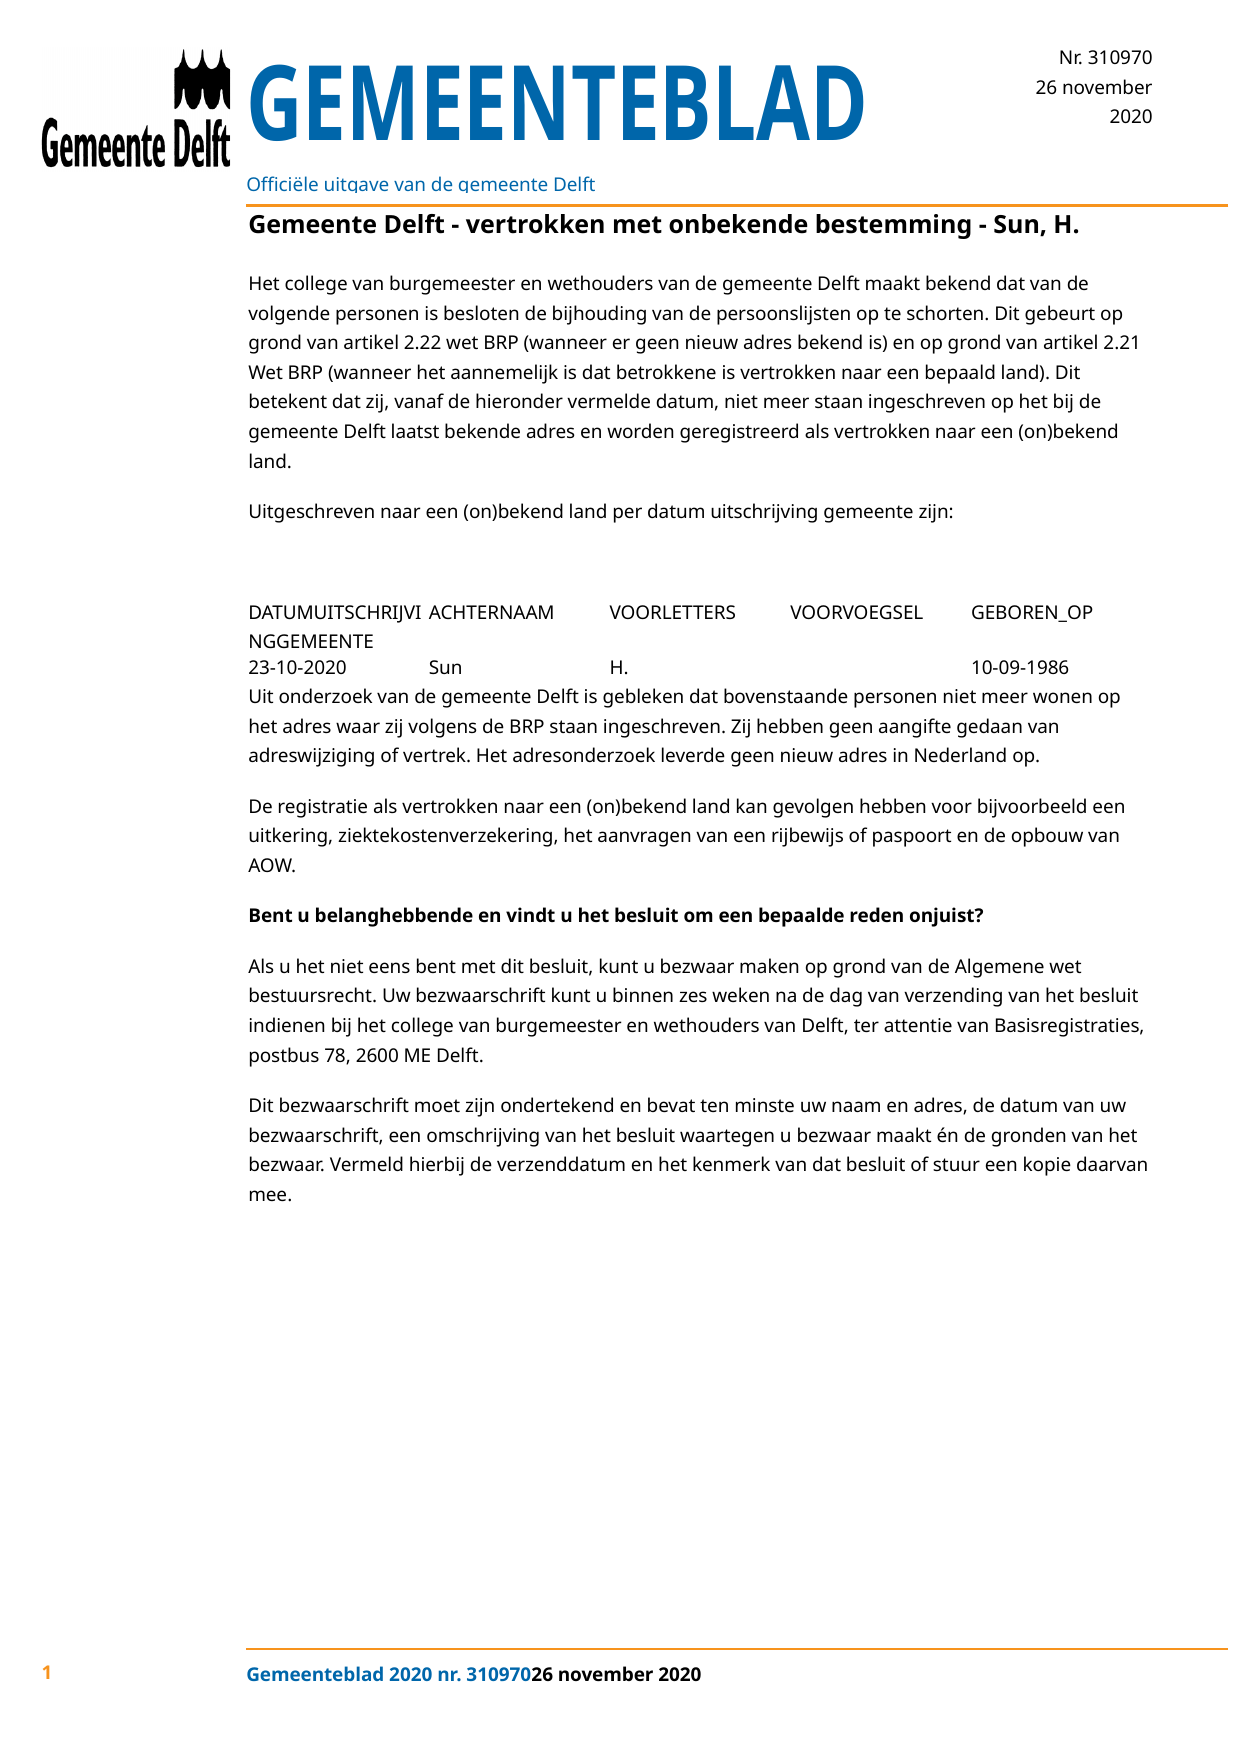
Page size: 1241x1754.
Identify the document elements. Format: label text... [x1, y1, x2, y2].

text Gemeente Delft - vertrokken met onbekende bestemming - Sun, H. [248, 207, 1152, 241]
text De registratie als vertrokken naar een (on)bekend land kan gevolgen hebben voor bijvoorbeeld een uitkering, ziektekostenverzekering, het aanvragen van een rijbewijs of paspoort en de opbouw van AOW. [248, 793, 1152, 878]
text Het college van burgemeester en wethouders van de gemeente Delft maakt bekend dat van de volgende personen is besloten de bijhouding van de persoonslijsten op te schorten. Dit gebeurt op grond van artikel 2.22 wet BRP (wanneer er geen nieuw adres bekend is) en op grond van artikel 2.21 Wet BRP (wanneer het aannemelijk is dat betrokkene is vertrokken naar een bepaald land). Dit betekent dat zij, vanaf de hieronder vermelde datum, niet meer staan ingeschreven op het bij de gemeente Delft laatst bekende adres en worden geregistreerd als vertrokken naar een (on)bekend land. [248, 270, 1152, 473]
table_header VOORVOEGSEL [790, 599, 971, 654]
text Als u het niet eens bent met dit besluit, kunt u bezwaar maken op grond van de Algemene wet bestuursrecht. Uw bezwaarschrift kunt u binnen zes weken na de dag van verzending van het besluit indienen bij het college van burgemeester en wethouders van Delft, ter attentie van Basisregistraties, postbus 78, 2600 ME Delft. [248, 953, 1152, 1067]
table_cell H. [609, 655, 790, 680]
text Uit onderzoek van de gemeente Delft is gebleken dat bovenstaande personen niet meer wonen op het adres waar zij volgens de BRP staan ingeschreven. Zij hebben geen aangifte gedaan van adreswijziging of vertrek. Het adresonderzoek leverde geen nieuw adres in Nederland op. [248, 683, 1152, 768]
table_header ACHTERNAAM [429, 599, 609, 654]
table_header VOORLETTERS [609, 599, 790, 654]
text Bent u belanghebbende en vindt u het besluit om een bepaalde reden onjuist? [248, 903, 1152, 928]
table_cell 23-10-2020 [248, 655, 429, 680]
table_header GEBOREN_OP [971, 599, 1152, 654]
text Uitgeschreven naar een (on)bekend land per datum uitschrijving gemeente zijn: [248, 498, 1152, 524]
table_cell Sun [429, 655, 609, 680]
picture [41, 47, 231, 172]
text Dit bezwaarschrift moet zijn ondertekend en bevat ten minste uw naam en adres, de datum van uw bezwaarschrift, een omschrijving van het besluit waartegen u bezwaar maakt én de gronden van het bezwaar. Vermeld hierbij de verzenddatum en het kenmerk van dat besluit of stuur een kopie daarvan mee. [248, 1092, 1152, 1207]
table_cell 10-09-1986 [971, 655, 1152, 680]
table_cell [790, 655, 971, 680]
table_header DATUMUITSCHRIJVINGGEMEENTE [248, 599, 429, 654]
